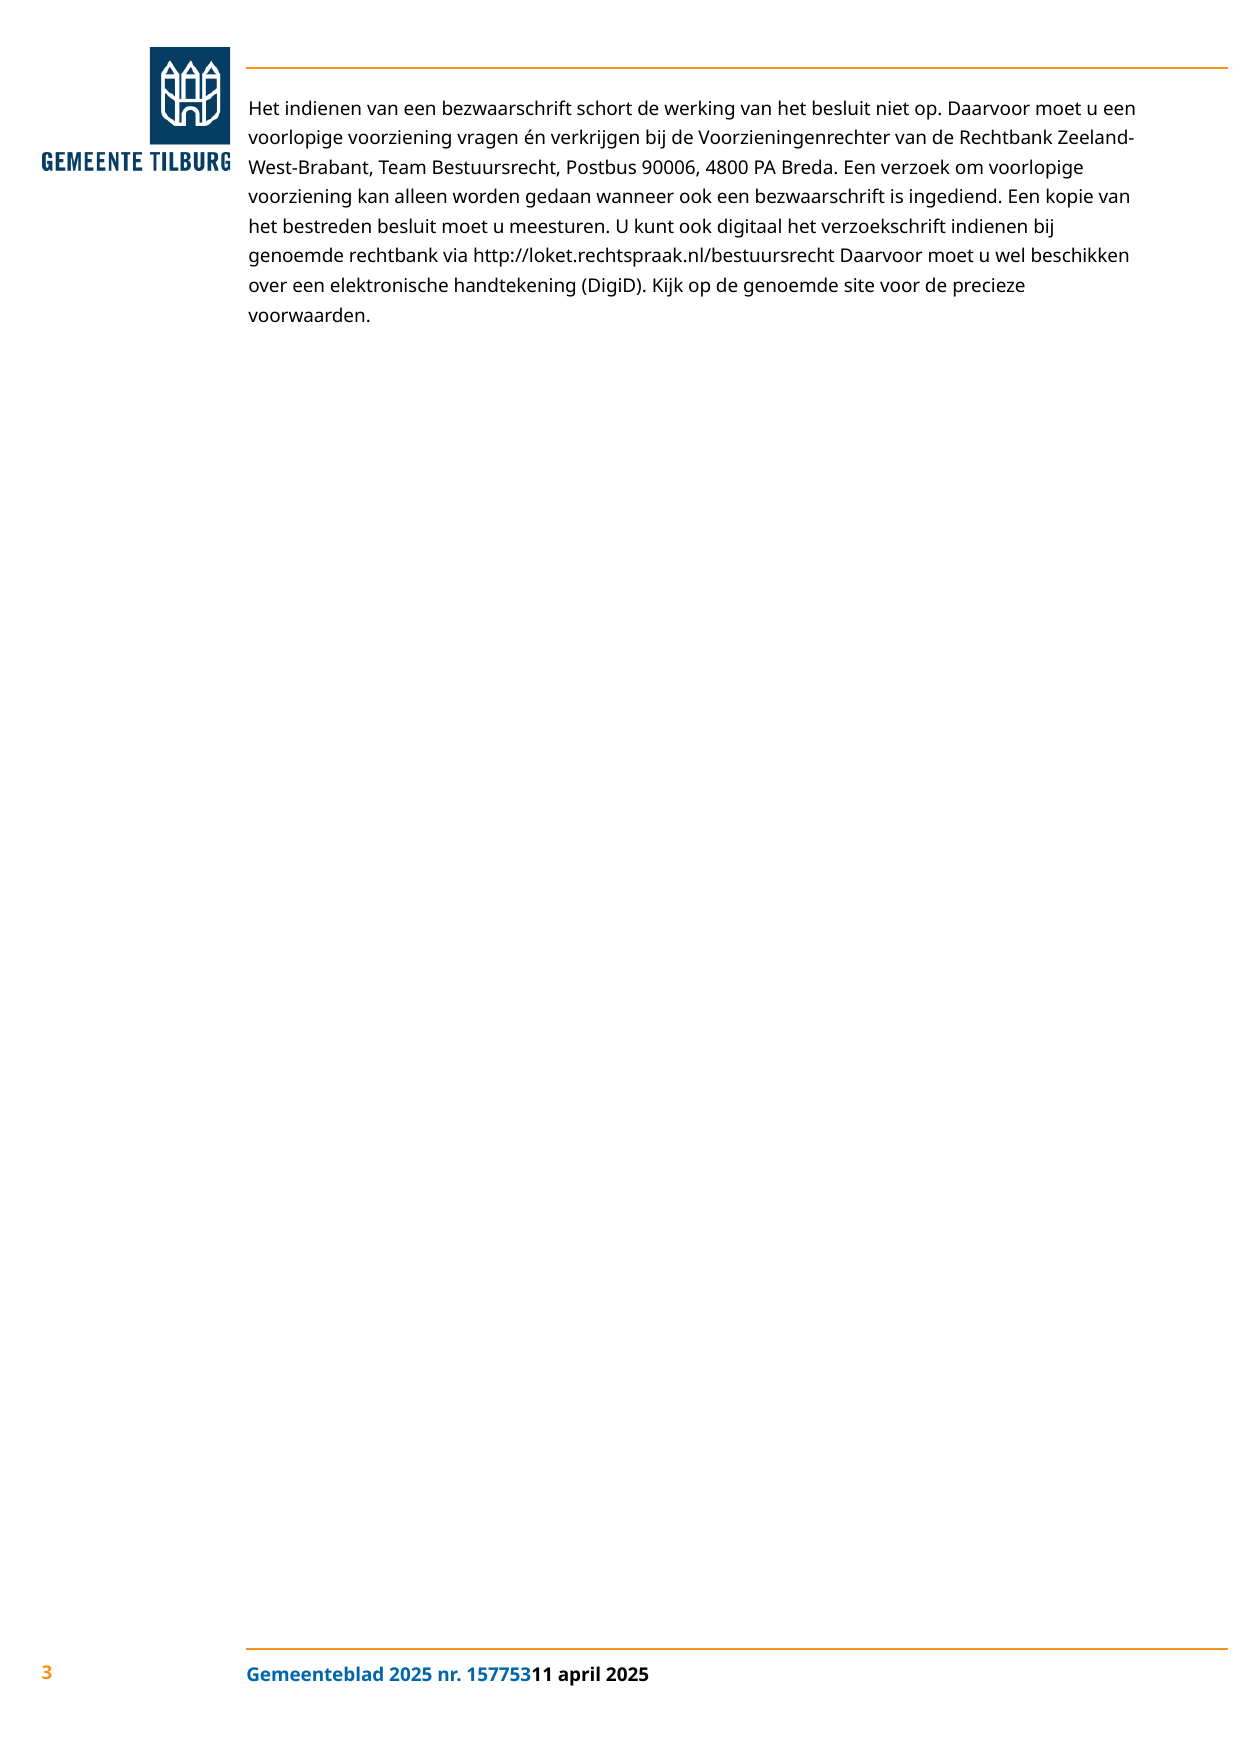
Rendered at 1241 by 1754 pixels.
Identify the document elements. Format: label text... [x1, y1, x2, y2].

text Het indienen van een bezwaarschrift schort de werking van het besluit niet op. Daarvoor moet u een voorlopige voorziening vragen én verkrijgen bij de Voorzieningenrechter van de Rechtbank Zeeland-West-Brabant, Team Bestuursrecht, Postbus 90006, 4800 PA Breda. Een verzoek om voorlopige voorziening kan alleen worden gedaan wanneer ook een bezwaarschrift is ingediend. Een kopie van het bestreden besluit moet u meesturen. U kunt ook digitaal het verzoekschrift indienen bij genoemde rechtbank via http://loket.rechtspraak.nl/bestuursrecht Daarvoor moet u wel beschikken over een elektronische handtekening (DigiD). Kijk op de genoemde site voor de precieze voorwaarden. [248, 95, 1152, 328]
picture [41, 47, 231, 172]
